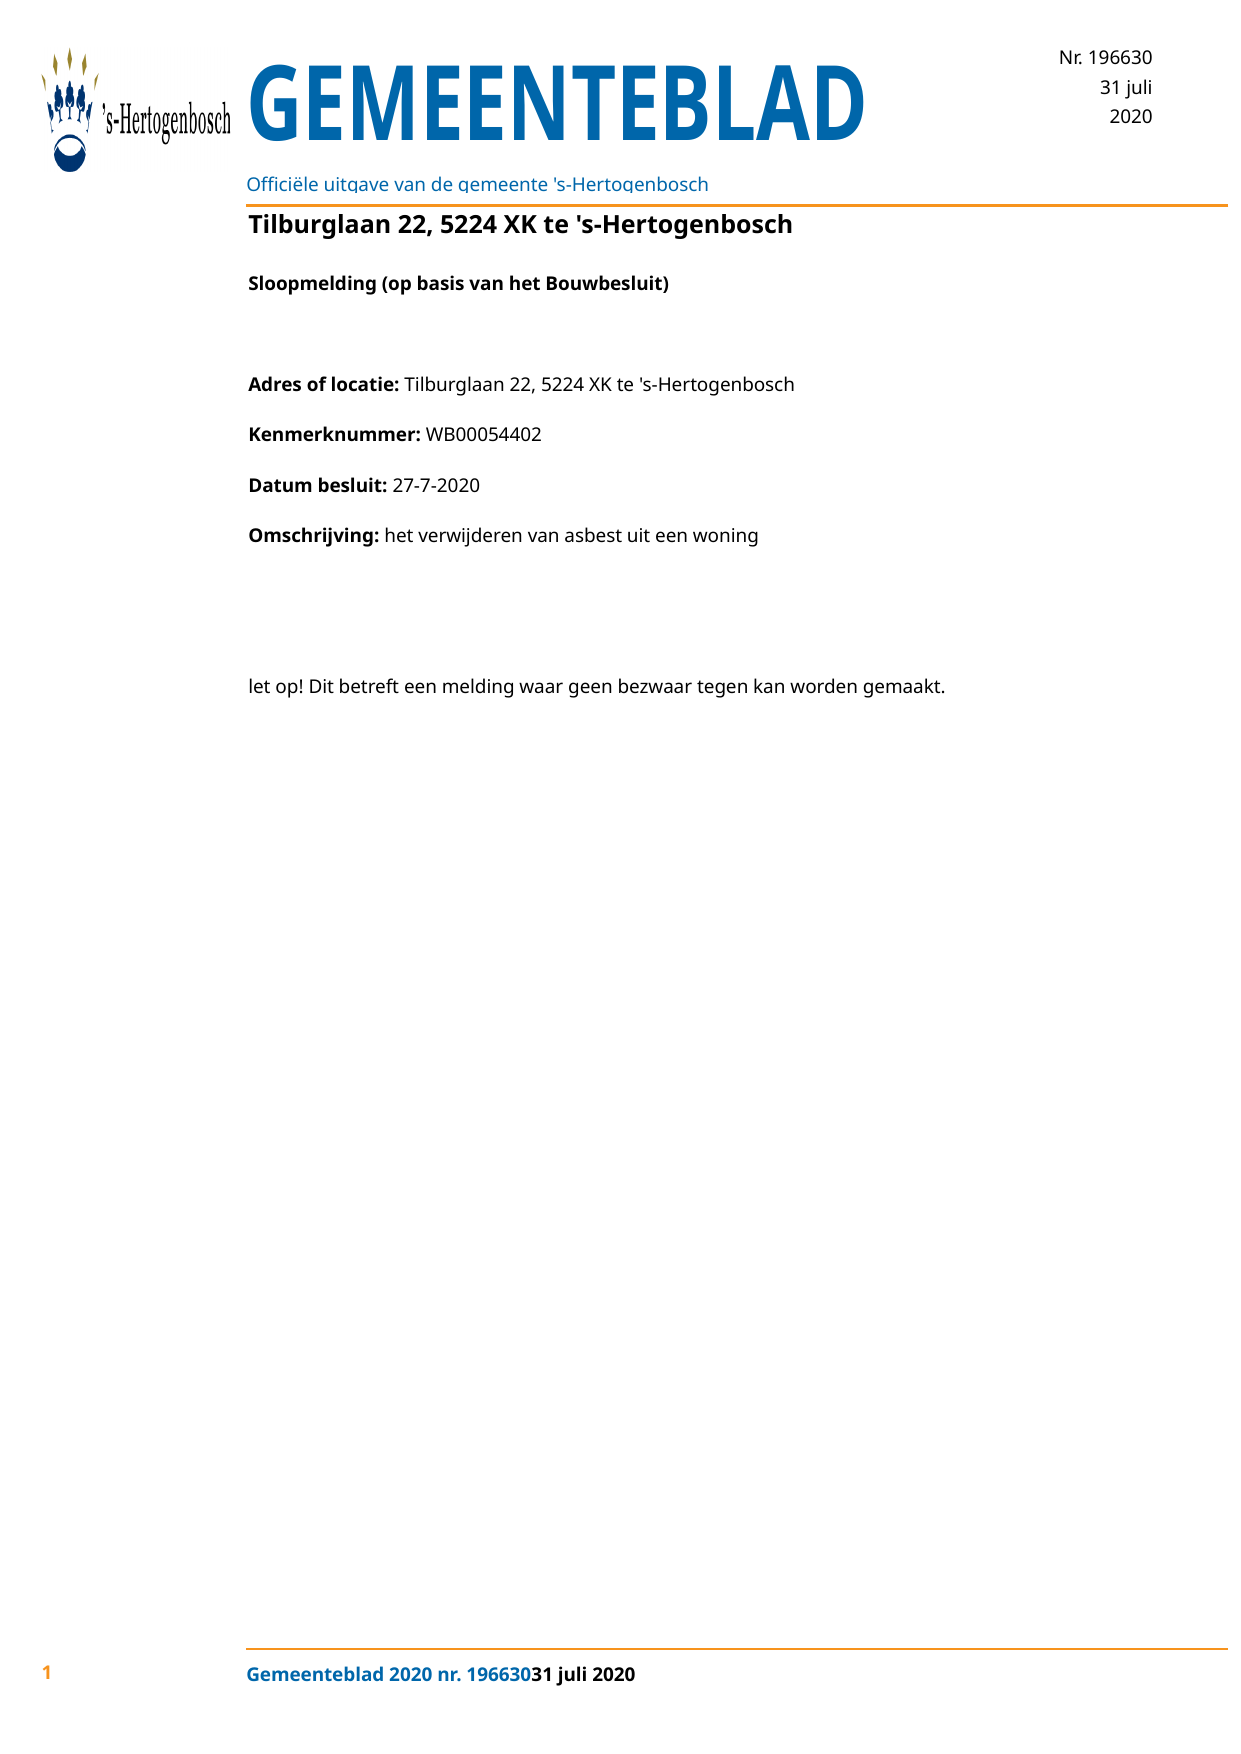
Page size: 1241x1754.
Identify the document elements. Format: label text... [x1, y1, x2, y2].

text let op! Dit betreft een melding waar geen bezwaar tegen kan worden gemaakt. [248, 674, 1152, 699]
text Kenmerknummer: WB00054402 [248, 422, 1152, 447]
picture [41, 47, 231, 172]
text Tilburglaan 22, 5224 XK te 's-Hertogenbosch [248, 207, 1152, 241]
text Adres of locatie: Tilburglaan 22, 5224 XK te 's-Hertogenbosch [248, 371, 1152, 397]
text Datum besluit: 27-7-2020 [248, 472, 1152, 498]
text Sloopmelding (op basis van het Bouwbesluit) [248, 270, 1152, 296]
text Omschrijving: het verwijderen van asbest uit een woning [248, 522, 1152, 548]
